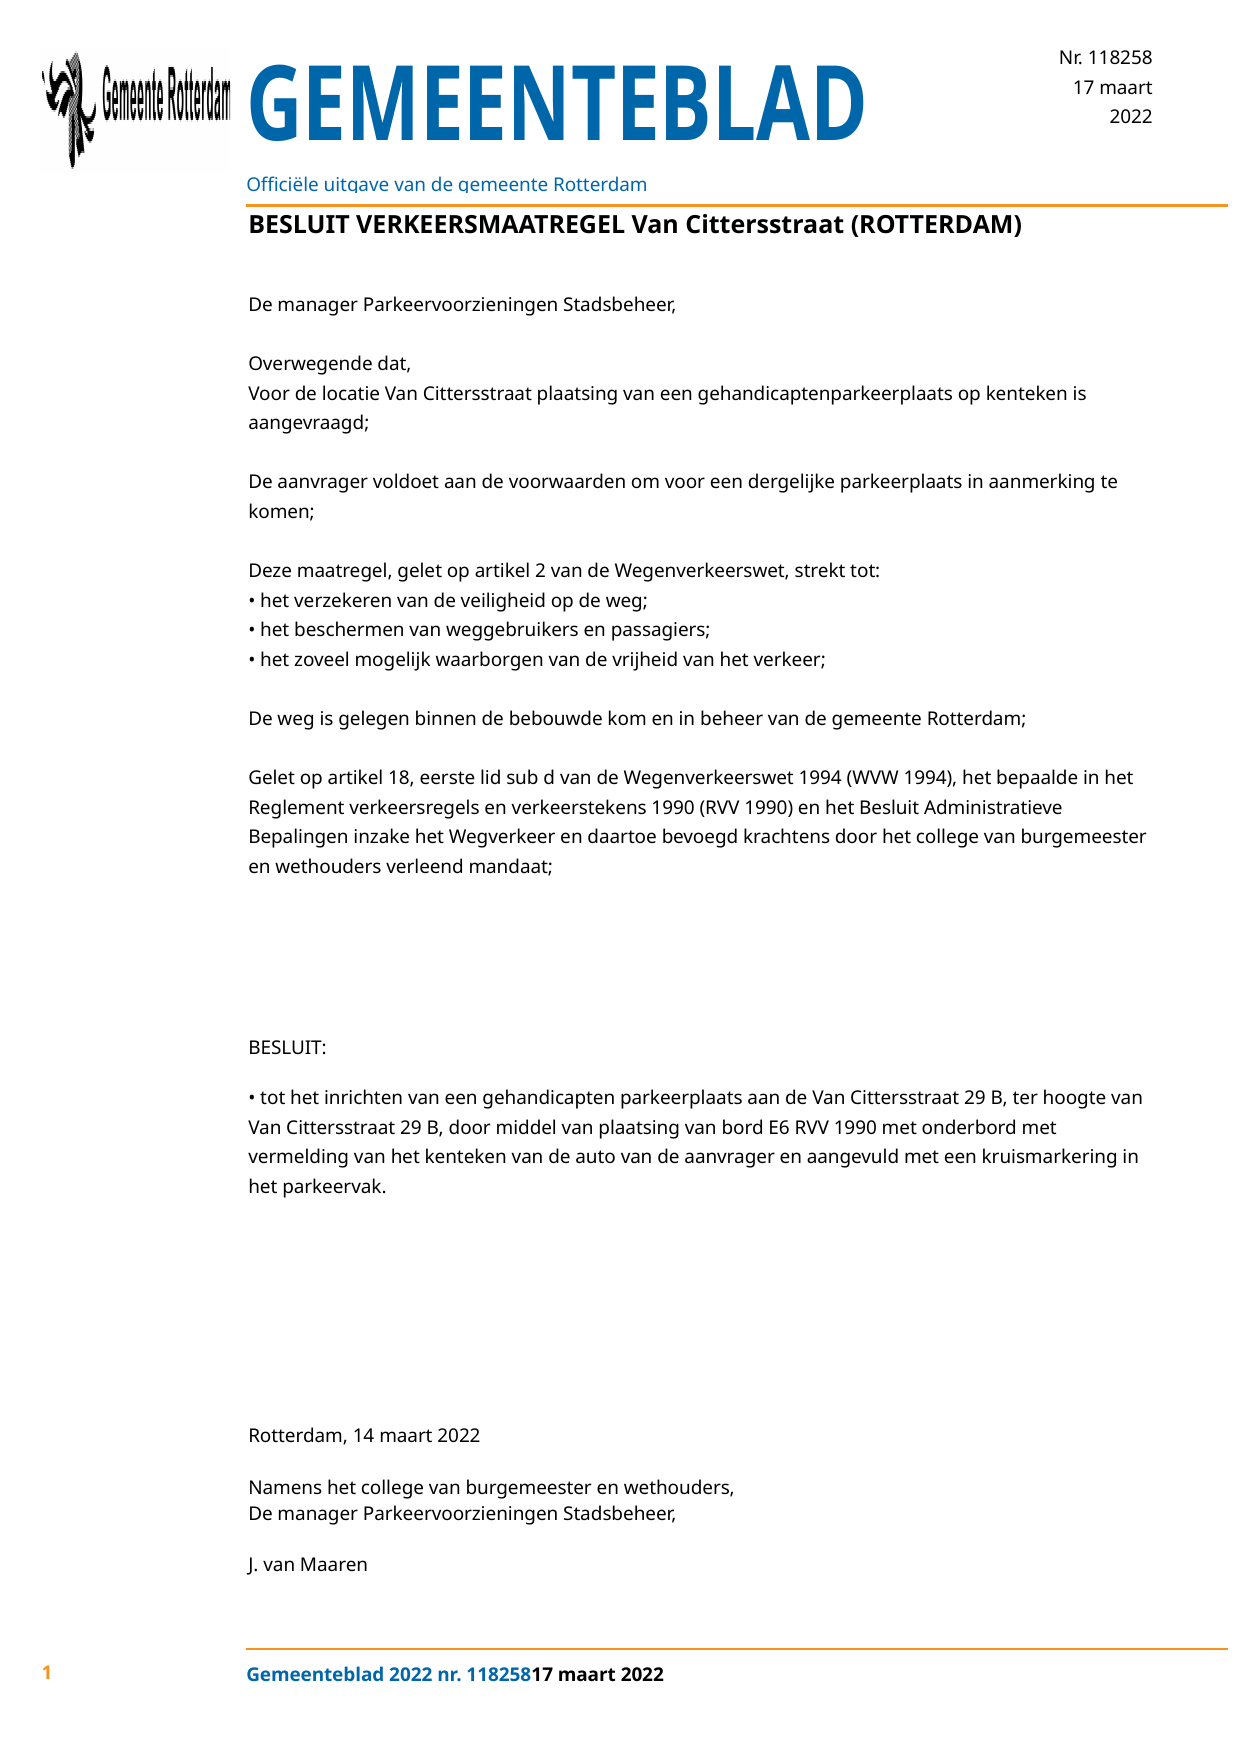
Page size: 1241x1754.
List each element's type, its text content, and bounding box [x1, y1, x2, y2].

text • het beschermen van weggebruikers en passagiers; [248, 616, 1152, 642]
text De manager Parkeervoorzieningen Stadsbeheer, [248, 291, 1152, 317]
picture [41, 47, 231, 172]
text • het zoveel mogelijk waarborgen van de vrijheid van het verkeer; [248, 646, 1152, 672]
text Overwegende dat, [248, 350, 1152, 376]
text Namens het college van burgemeester en wethouders, [248, 1474, 1152, 1500]
text De aanvrager voldoet aan de voorwaarden om voor een dergelijke parkeerplaats in aanmerking te komen; [248, 468, 1152, 524]
text • tot het inrichten van een gehandicapten parkeerplaats aan de Van Cittersstraat 29 B, ter hoogte van Van Cittersstraat 29 B, door middel van plaatsing van bord E6 RVV 1990 met onderbord met vermelding van het kenteken van de auto van de aanvrager en aangevuld met een kruismarkering in het parkeervak. [248, 1084, 1152, 1199]
text • het verzekeren van de veiligheid op de weg; [248, 587, 1152, 613]
text Deze maatregel, gelet op artikel 2 van de Wegenverkeerswet, strekt tot: [248, 557, 1152, 583]
text J. van Maaren [248, 1551, 1152, 1577]
text De weg is gelegen binnen de bebouwde kom en in beheer van de gemeente Rotterdam; [248, 705, 1152, 731]
text De manager Parkeervoorzieningen Stadsbeheer, [248, 1500, 1152, 1526]
text Rotterdam, 14 maart 2022 [248, 1423, 1152, 1448]
text Voor de locatie Van Cittersstraat plaatsing van een gehandicaptenparkeerplaats op kenteken is aangevraagd; [248, 380, 1152, 435]
text Gelet op artikel 18, eerste lid sub d van de Wegenverkeerswet 1994 (WVW 1994), het bepaalde in het Reglement verkeersregels en verkeerstekens 1990 (RVV 1990) en het Besluit Administratieve Bepalingen inzake het Wegverkeer en daartoe bevoegd krachtens door het college van burgemeester en wethouders verleend mandaat; [248, 764, 1152, 879]
text BESLUIT: [248, 1034, 1152, 1060]
text BESLUIT VERKEERSMAATREGEL Van Cittersstraat (ROTTERDAM) [248, 207, 1152, 241]
